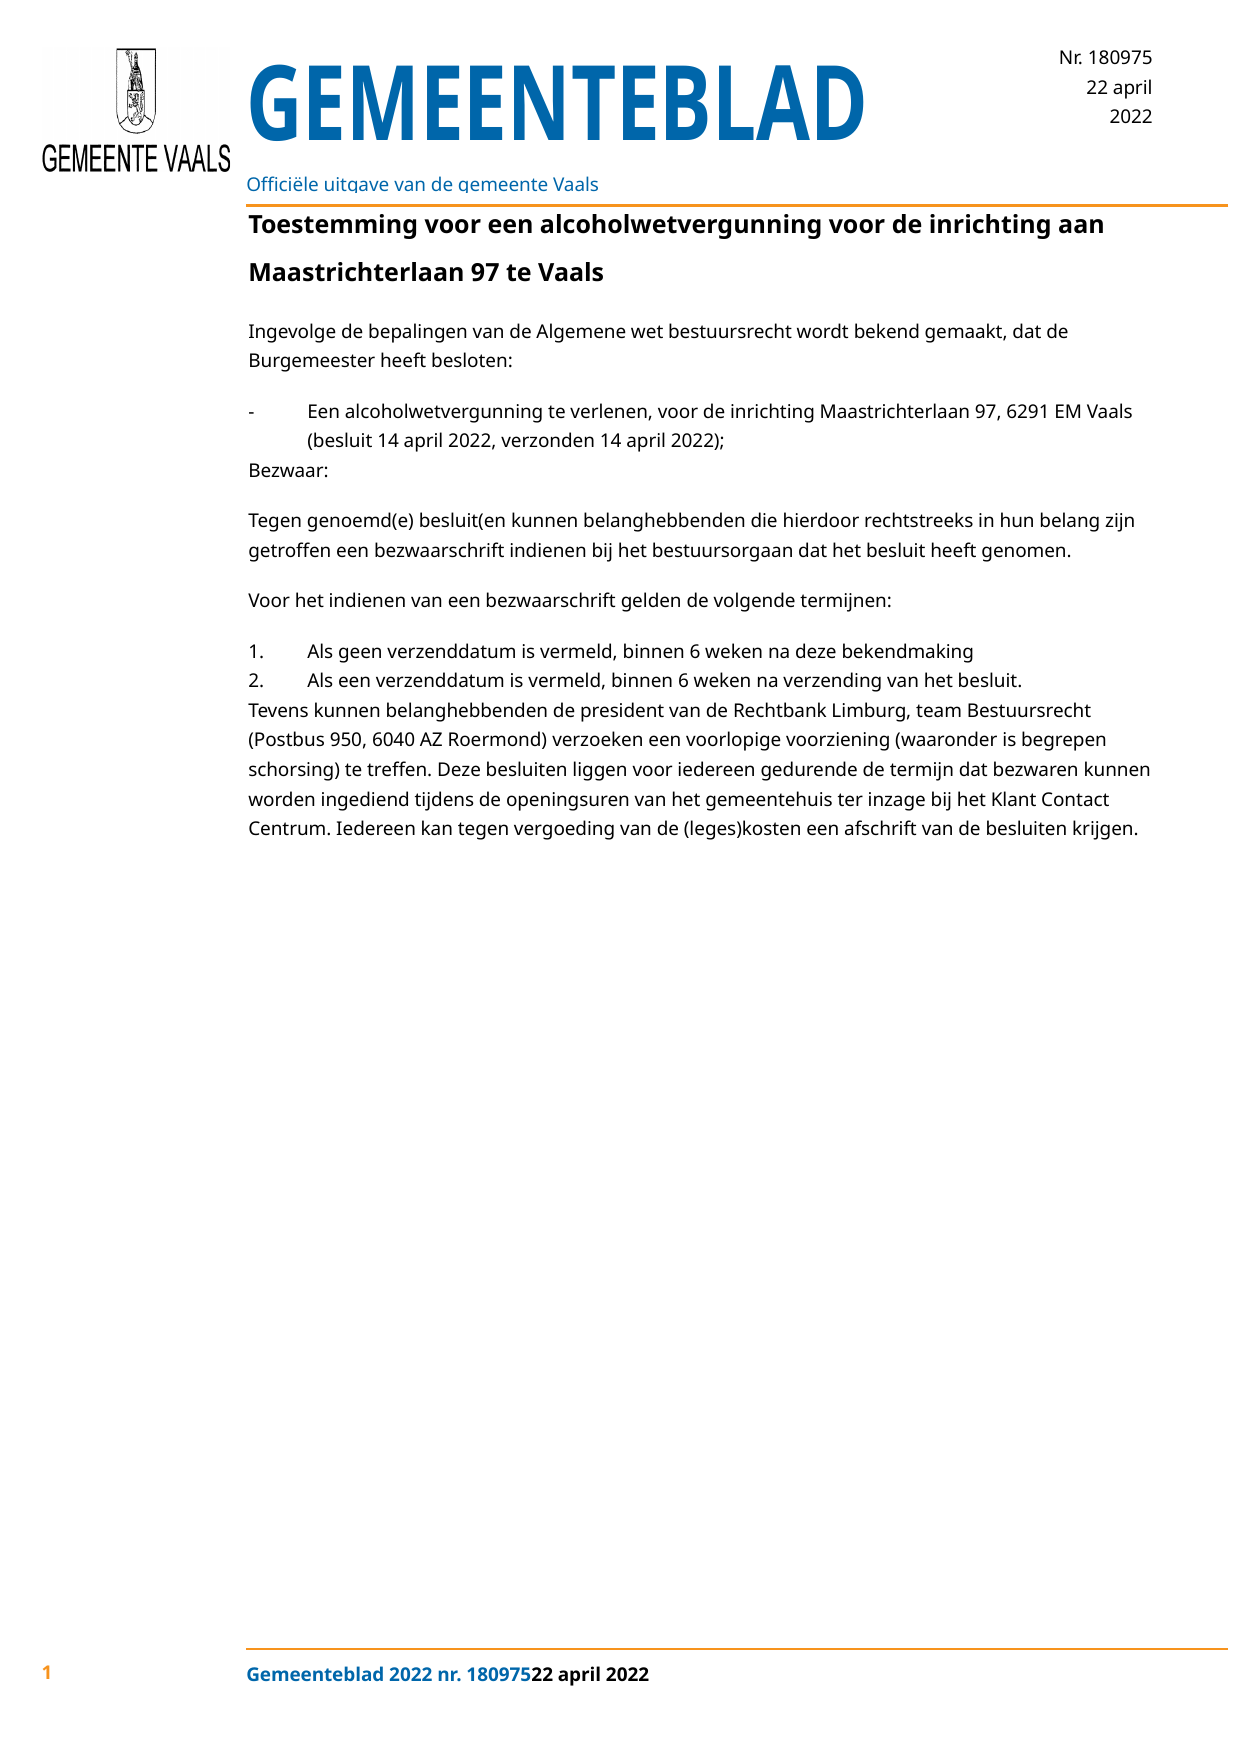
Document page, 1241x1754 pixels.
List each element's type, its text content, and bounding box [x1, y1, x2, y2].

list Als geen verzenddatum is vermeld, binnen 6 weken na deze bekendmaking [248, 638, 1152, 664]
text Ingevolge de bepalingen van de Algemene wet bestuursrecht wordt bekend gemaakt, dat de Burgemeester heeft besloten: [248, 318, 1152, 373]
list Als een verzenddatum is vermeld, binnen 6 weken na verzending van het besluit. [248, 667, 1152, 693]
picture [41, 47, 231, 172]
text Tevens kunnen belanghebbenden de president van de Rechtbank Limburg, team Bestuursrecht (Postbus 950, 6040 AZ Roermond) verzoeken een voorlopige voorziening (waaronder is begrepen schorsing) te treffen. Deze besluiten liggen voor iedereen gedurende de termijn dat bezwaren kunnen worden ingediend tijdens de openingsuren van het gemeentehuis ter inzage bij het Klant Contact Centrum. Iedereen kan tegen vergoeding van de (leges)kosten een afschrift van de besluiten krijgen. [248, 697, 1152, 841]
text Tegen genoemd(e) besluit(en kunnen belanghebbenden die hierdoor rechtstreeks in hun belang zijn getroffen een bezwaarschrift indienen bij het bestuursorgaan dat het besluit heeft genomen. [248, 507, 1152, 563]
text Bezwaar: [248, 457, 1152, 483]
list Een alcoholwetvergunning te verlenen, voor de inrichting Maastrichterlaan 97, 6291 EM Vaals (besluit 14 april 2022, verzonden 14 april 2022); [248, 398, 1152, 453]
text Voor het indienen van een bezwaarschrift gelden de volgende termijnen: [248, 587, 1152, 613]
text Toestemming voor een alcoholwetvergunning voor de inrichting aan Maastrichterlaan 97 te Vaals [248, 207, 1152, 288]
